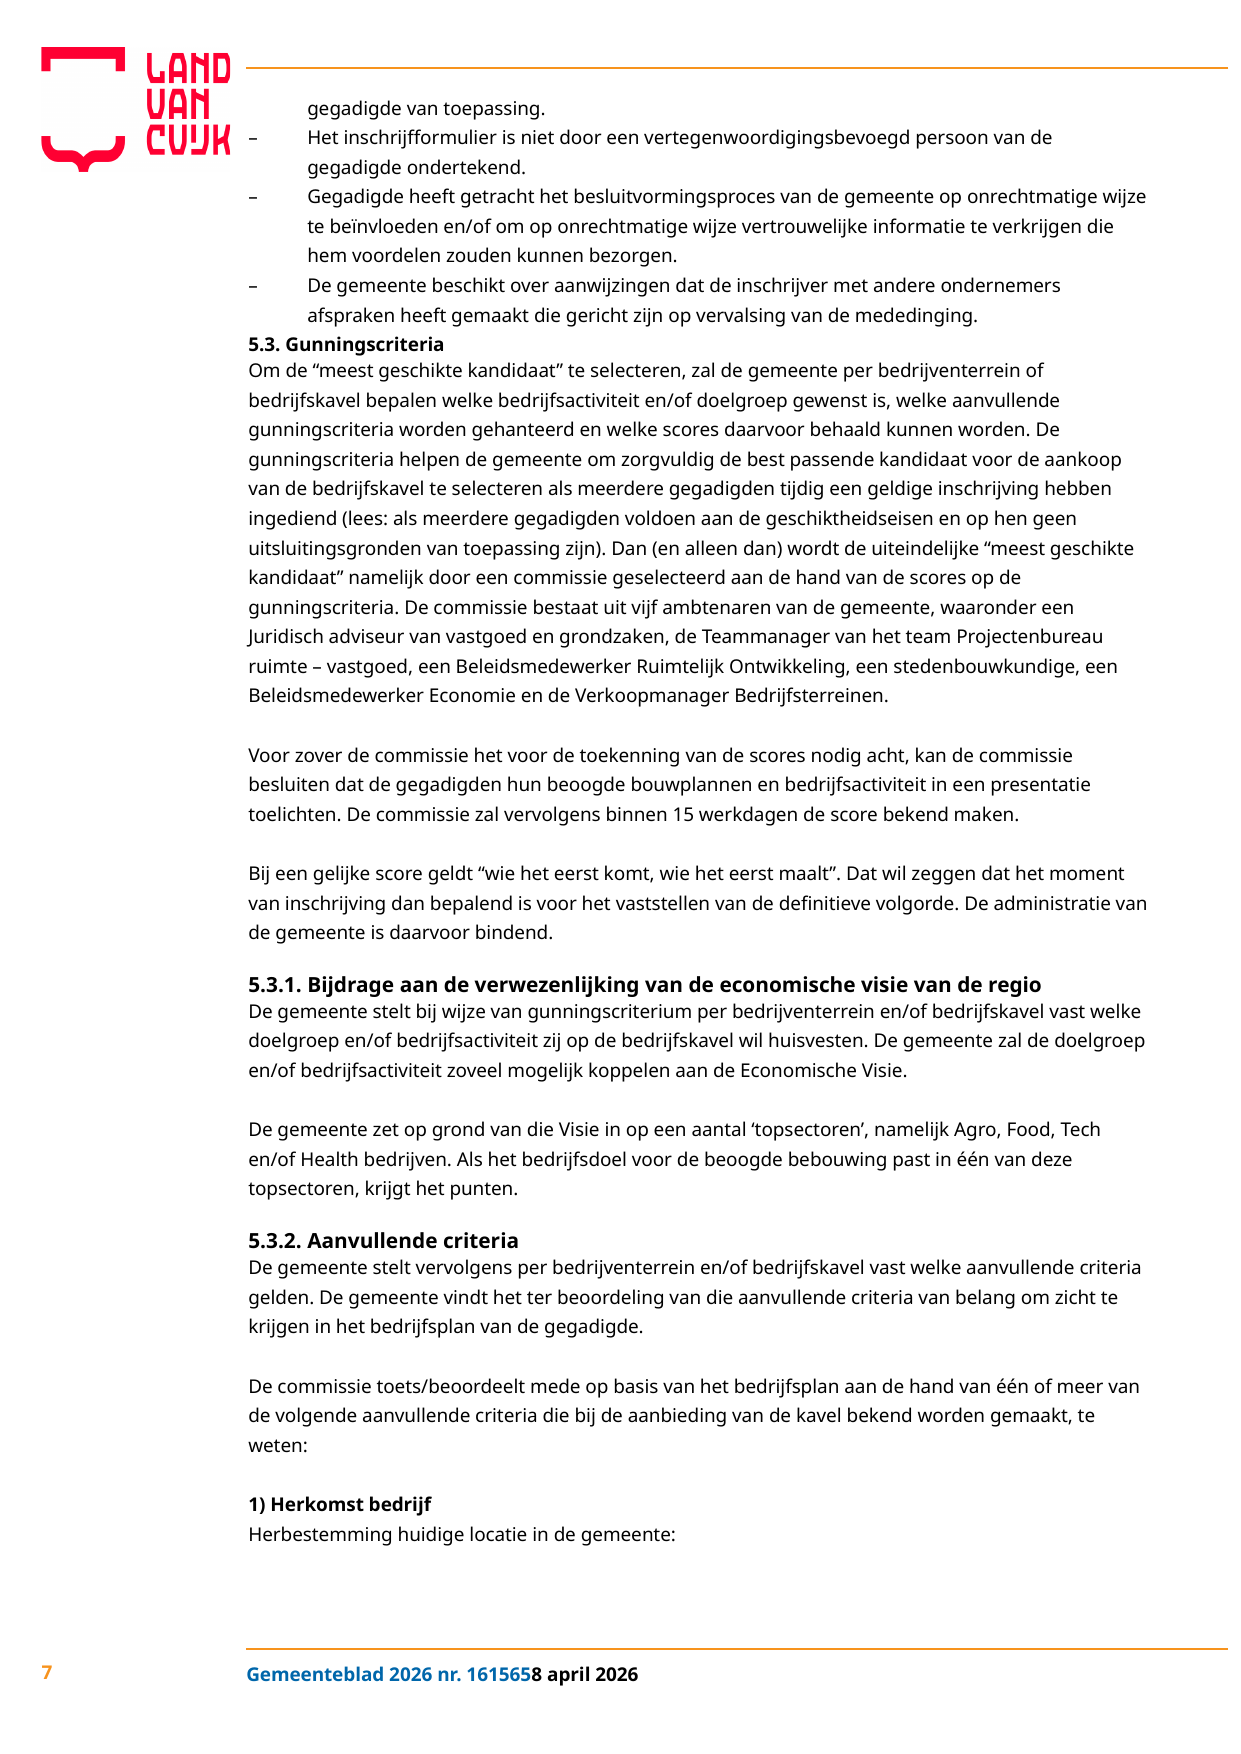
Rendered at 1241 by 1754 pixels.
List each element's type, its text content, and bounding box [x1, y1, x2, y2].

text 5.3.1. Bijdrage aan de verwezenlijking van de economische visie van de regio [248, 970, 1152, 998]
text De gemeente stelt vervolgens per bedrijventerrein en/of bedrijfskavel vast welke aanvullende criteria gelden. De gemeente vindt het ter beoordeling van die aanvullende criteria van belang om zicht te krijgen in het bedrijfsplan van de gegadigde. [248, 1254, 1152, 1339]
text Herbestemming huidige locatie in de gemeente: [248, 1521, 1152, 1546]
list De gemeente beschikt over aanwijzingen dat de inschrijver met andere ondernemers afspraken heeft gemaakt die gericht zijn op vervalsing van de mededinging. [248, 272, 1152, 328]
list gegadigde van toepassing. [248, 95, 1152, 121]
text De gemeente zet op grond van die Visie in op een aantal ‘topsectoren’, namelijk Agro, Food, Tech en/of Health bedrijven. Als het bedrijfsdoel voor de beoogde bebouwing past in één van deze topsectoren, krijgt het punten. [248, 1116, 1152, 1201]
picture [41, 47, 231, 172]
text De commissie toets/beoordeelt mede op basis van het bedrijfsplan aan de hand van één of meer van de volgende aanvullende criteria die bij de aanbieding van de kavel bekend worden gemaakt, te weten: [248, 1373, 1152, 1458]
list Gegadigde heeft getracht het besluitvormingsproces van de gemeente op onrechtmatige wijze te beïnvloeden en/of om op onrechtmatige wijze vertrouwelijke informatie te verkrijgen die hem voordelen zouden kunnen bezorgen. [248, 183, 1152, 268]
text 1) Herkomst bedrijf [248, 1491, 1152, 1517]
text Bij een gelijke score geldt “wie het eerst komt, wie het eerst maalt”. Dat wil zeggen dat het moment van inschrijving dan bepalend is voor het vaststellen van de definitieve volgorde. De administratie van de gemeente is daarvoor bindend. [248, 860, 1152, 945]
text Om de “meest geschikte kandidaat” te selecteren, zal de gemeente per bedrijventerrein of bedrijfskavel bepalen welke bedrijfsactiviteit en/of doelgroep gewenst is, welke aanvullende gunningscriteria worden gehanteerd en welke scores daarvoor behaald kunnen worden. De gunningscriteria helpen de gemeente om zorgvuldig de best passende kandidaat voor de aankoop van de bedrijfskavel te selecteren als meerdere gegadigden tijdig een geldige inschrijving hebben ingediend (lees: als meerdere gegadigden voldoen aan de geschiktheidseisen en op hen geen uitsluitingsgronden van toepassing zijn). Dan (en alleen dan) wordt de uiteindelijke “meest geschikte kandidaat” namelijk door een commissie geselecteerd aan de hand van de scores op de gunningscriteria. De commissie bestaat uit vijf ambtenaren van de gemeente, waaronder een Juridisch adviseur van vastgoed en grondzaken, de Teammanager van het team Projectenbureau ruimte – vastgoed, een Beleidsmedewerker Ruimtelijk Ontwikkeling, een stedenbouwkundige, een Beleidsmedewerker Economie en de Verkoopmanager Bedrijfsterreinen. [248, 357, 1152, 708]
text De gemeente stelt bij wijze van gunningscriterium per bedrijventerrein en/of bedrijfskavel vast welke doelgroep en/of bedrijfsactiviteit zij op de bedrijfskavel wil huisvesten. De gemeente zal de doelgroep en/of bedrijfsactiviteit zoveel mogelijk koppelen aan de Economische Visie. [248, 998, 1152, 1083]
text 5.3.2. Aanvullende criteria [248, 1226, 1152, 1254]
list Het inschrijfformulier is niet door een vertegenwoordigingsbevoegd persoon van de gegadigde ondertekend. [248, 124, 1152, 180]
text Voor zover de commissie het voor de toekenning van de scores nodig acht, kan de commissie besluiten dat de gegadigden hun beoogde bouwplannen en bedrijfsactiviteit in een presentatie toelichten. De commissie zal vervolgens binnen 15 werkdagen de score bekend maken. [248, 742, 1152, 827]
text 5.3. Gunningscriteria [248, 331, 1152, 357]
